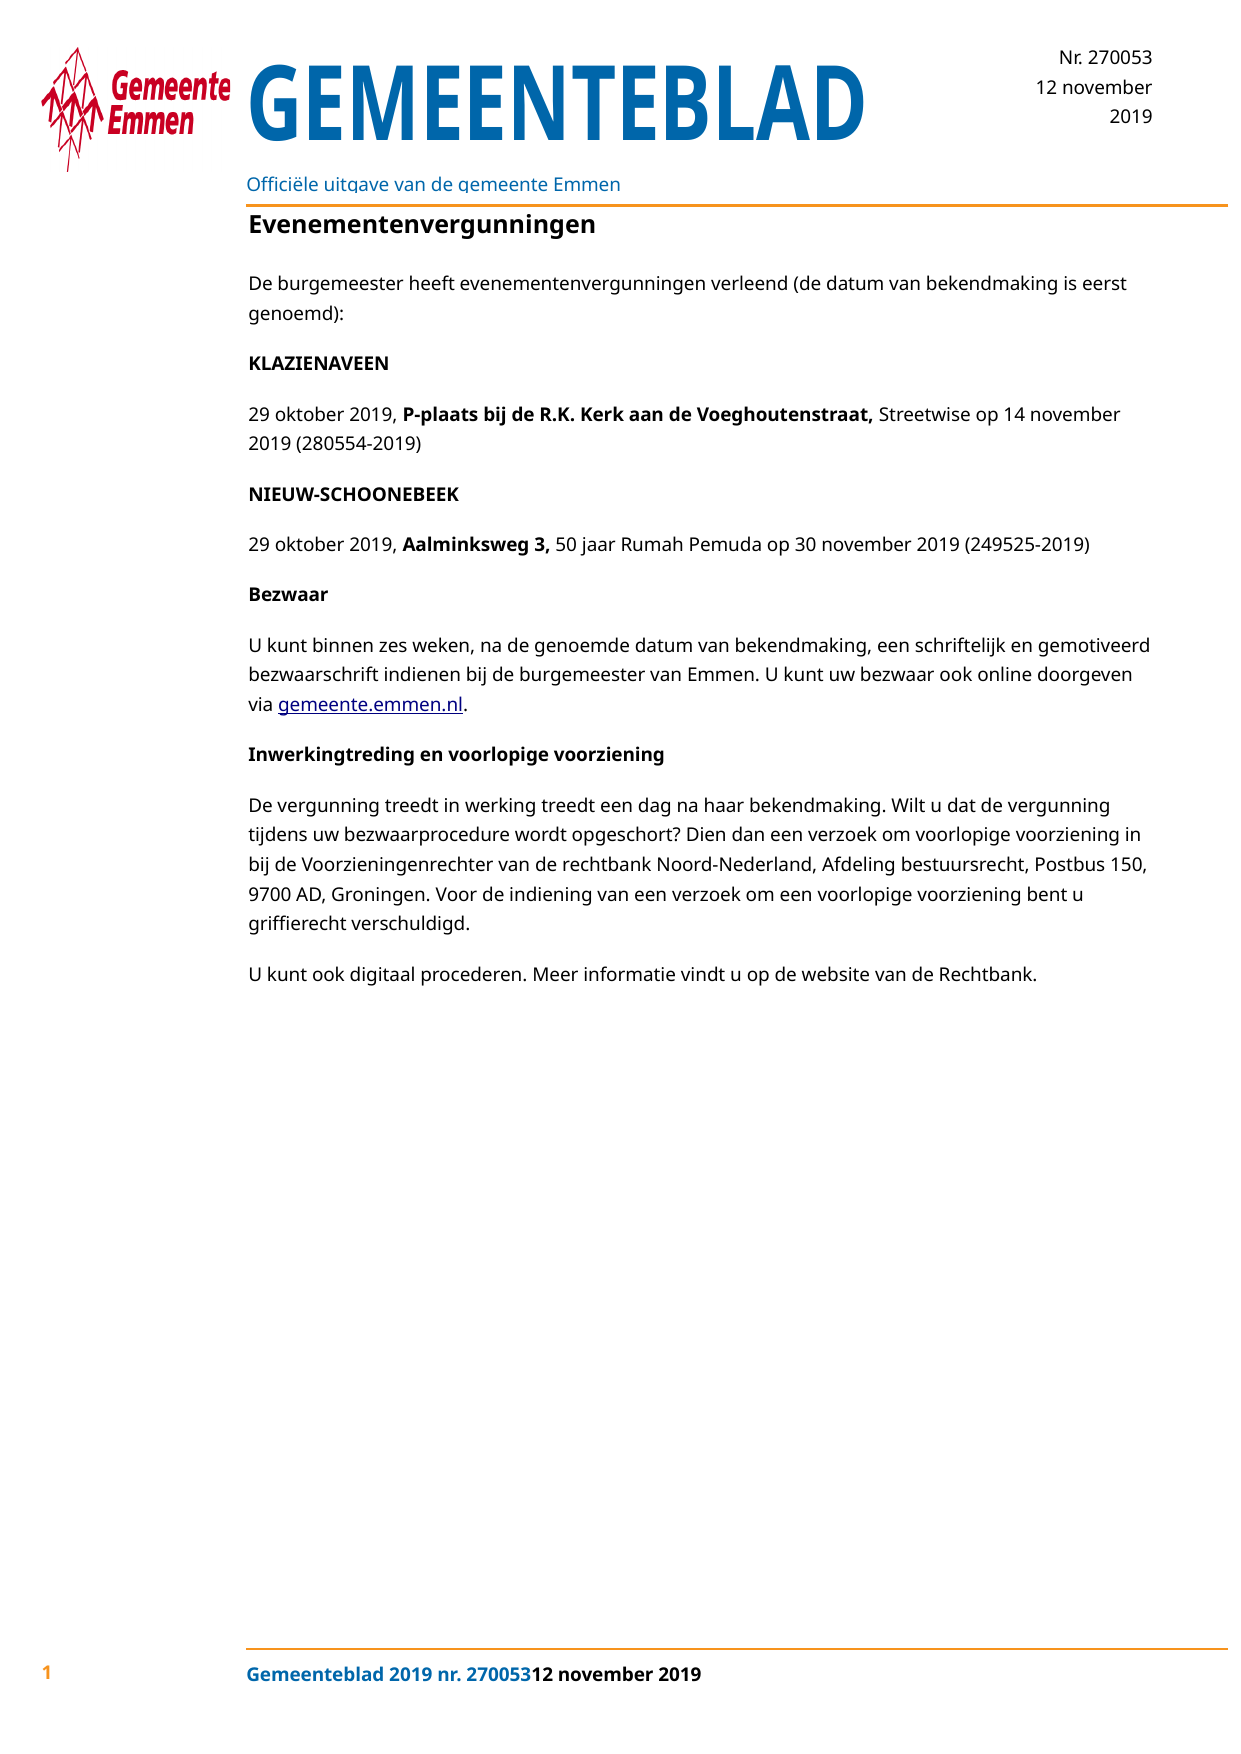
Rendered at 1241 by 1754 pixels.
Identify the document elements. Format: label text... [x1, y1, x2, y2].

text U kunt ook digitaal procederen. Meer informatie vindt u op de website van de Rechtbank. [248, 961, 1152, 986]
text 29 oktober 2019, P-plaats bij de R.K. Kerk aan de Voeghoutenstraat, Streetwise op 14 november 2019 (280554-2019) [248, 401, 1152, 456]
text NIEUW-SCHOONEBEEK [248, 481, 1152, 506]
text Evenementenvergunningen [248, 207, 1152, 241]
text De burgemeester heeft evenementenvergunningen verleend (de datum van bekendmaking is eerst genoemd): [248, 270, 1152, 326]
text De vergunning treedt in werking treedt een dag na haar bekendmaking. Wilt u dat de vergunning tijdens uw bezwaarprocedure wordt opgeschort? Dien dan een verzoek om voorlopige voorziening in bij de Voorzieningenrechter van de rechtbank Noord-Nederland, Afdeling bestuursrecht, Postbus 150, 9700 AD, Groningen. Voor de indiening van een verzoek om een voorlopige voorziening bent u griffierecht verschuldigd. [248, 792, 1152, 936]
text U kunt binnen zes weken, na de genoemde datum van bekendmaking, een schriftelijk en gemotiveerd bezwaarschrift indienen bij de burgemeester van Emmen. U kunt uw bezwaar ook online doorgeven via gemeente.emmen.nl. [248, 632, 1152, 717]
picture [41, 47, 231, 172]
text Bezwaar [248, 582, 1152, 607]
text KLAZIENAVEEN [248, 350, 1152, 376]
text Inwerkingtreding en voorlopige voorziening [248, 742, 1152, 767]
text 29 oktober 2019, Aalminksweg 3, 50 jaar Rumah Pemuda op 30 november 2019 (249525-2019) [248, 531, 1152, 557]
